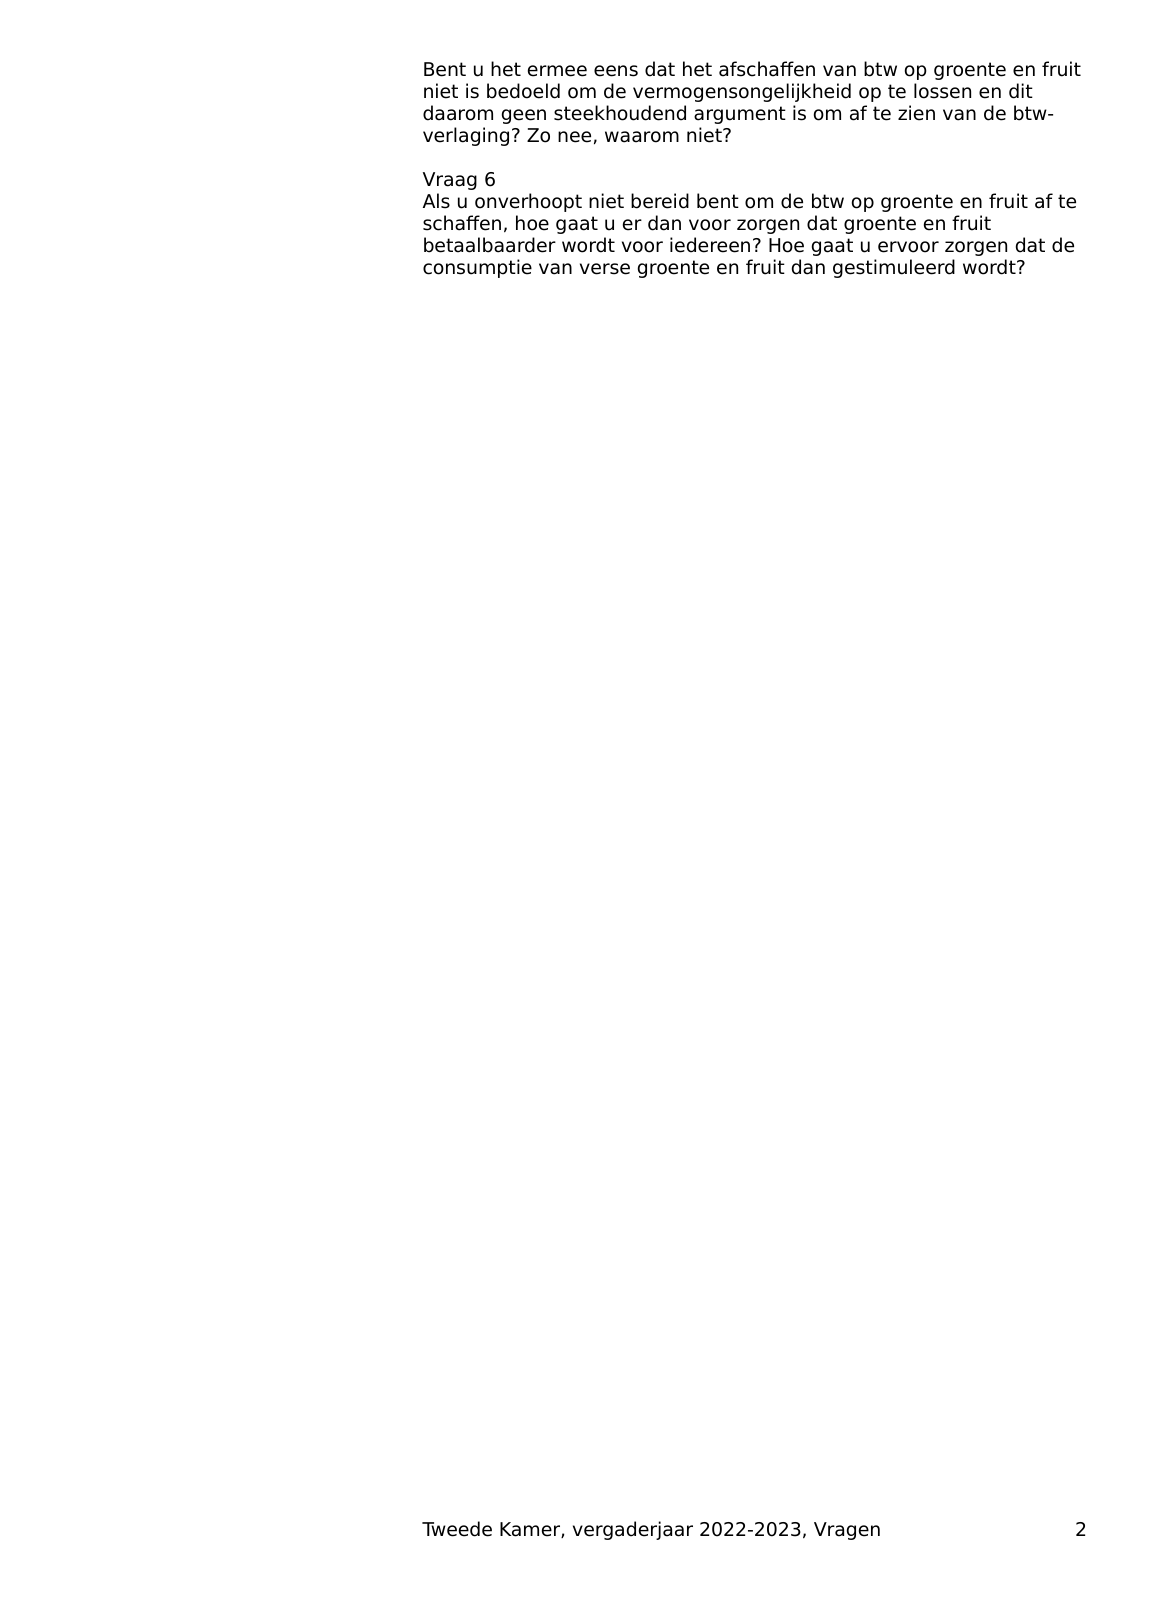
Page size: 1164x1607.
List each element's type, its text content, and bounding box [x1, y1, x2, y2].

text Bent u het ermee eens dat het afschaffen van btw op groente en fruit niet is bedoeld om de vermogensongelijkheid op te lossen en dit daarom geen steekhoudend argument is om af te zien van de btw-verlaging? Zo nee, waarom niet? [422, 59, 1087, 147]
text Als u onverhoopt niet bereid bent om de btw op groente en fruit af te schaffen, hoe gaat u er dan voor zorgen dat groente en fruit betaalbaarder wordt voor iedereen? Hoe gaat u ervoor zorgen dat de consumptie van verse groente en fruit dan gestimuleerd wordt? [422, 191, 1087, 279]
text Vraag 6 [422, 169, 1087, 191]
